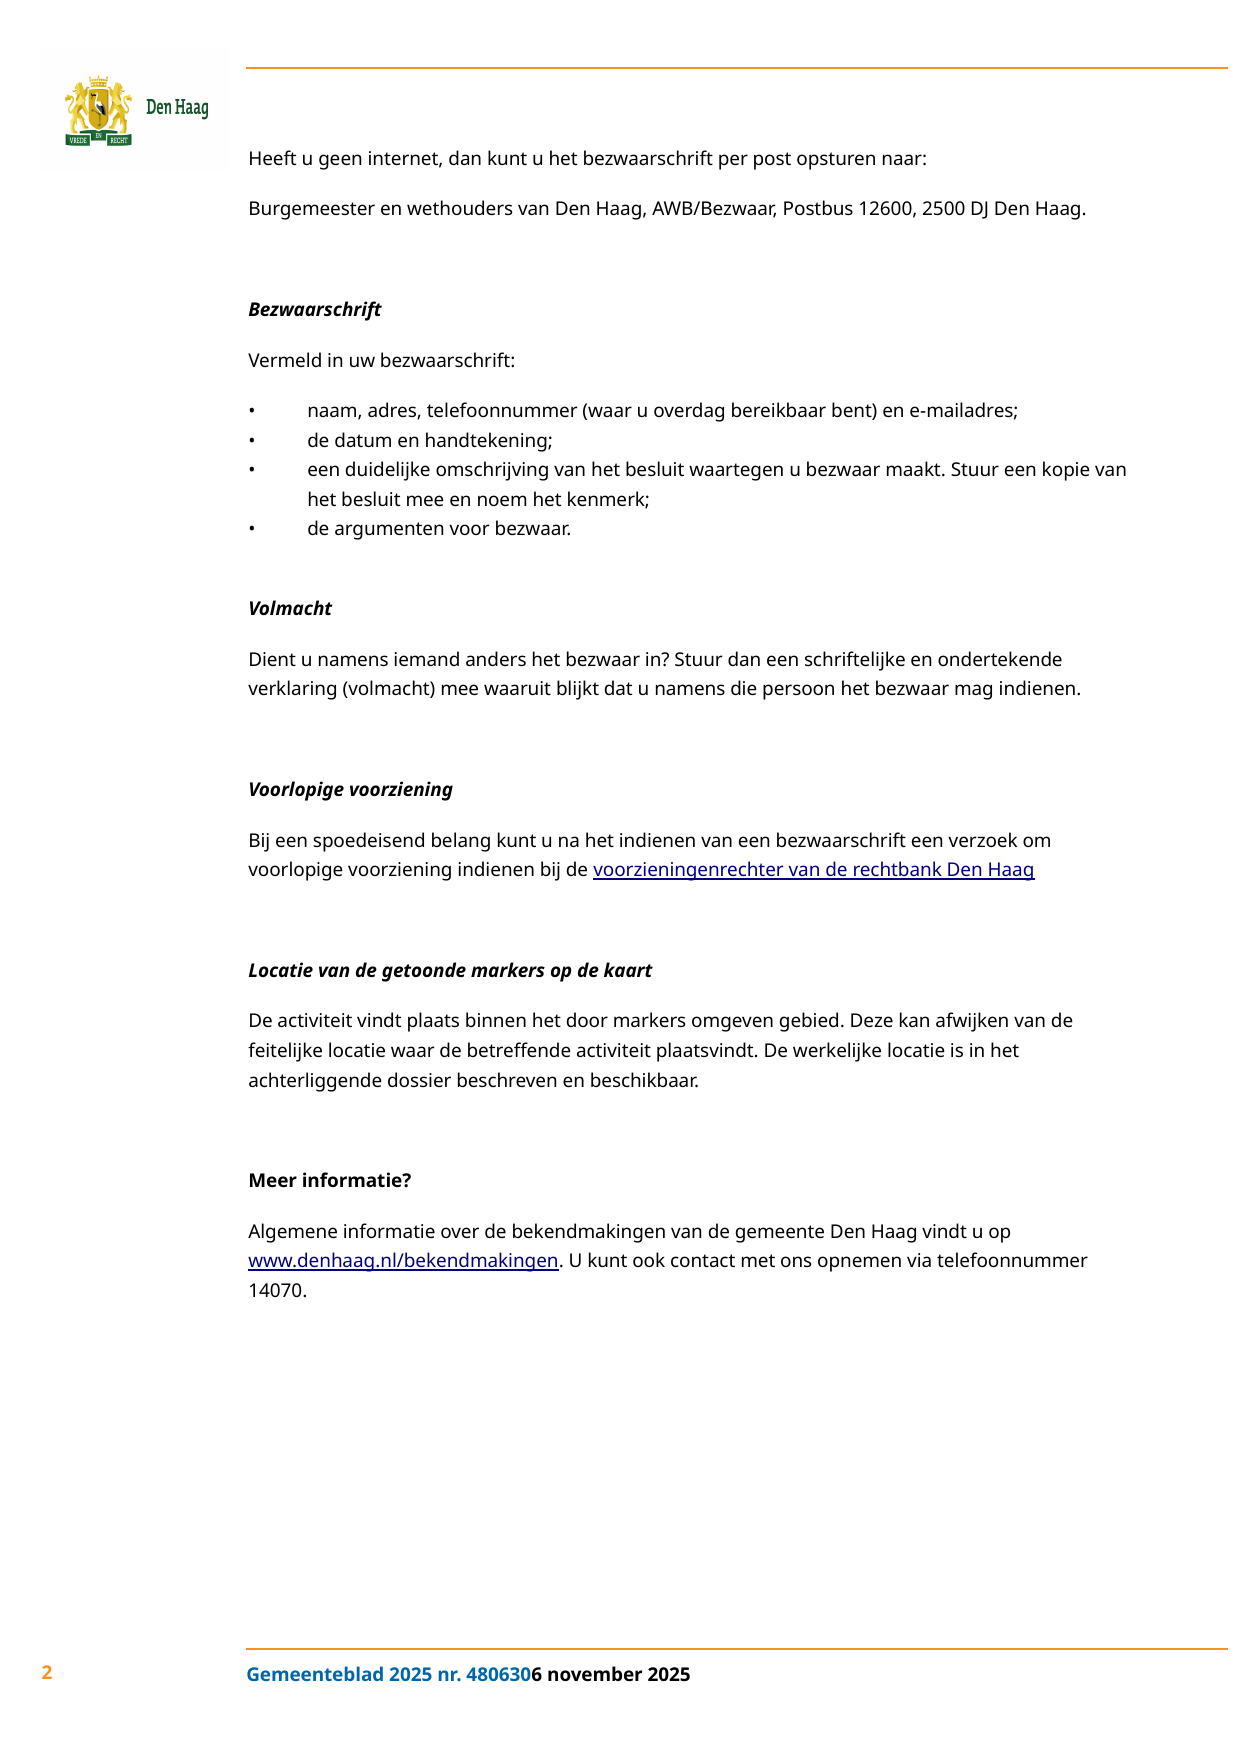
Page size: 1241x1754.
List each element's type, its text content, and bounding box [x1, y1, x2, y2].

text De activiteit vindt plaats binnen het door markers omgeven gebied. Deze kan afwijken van de feitelijke locatie waar de betreffende activiteit plaatsvindt. De werkelijke locatie is in het achterliggende dossier beschreven en beschikbaar. [248, 1008, 1152, 1093]
text Vermeld in uw bezwaarschrift: [248, 347, 1152, 373]
text Bezwaarschrift [248, 296, 1152, 322]
list naam, adres, telefoonnummer (waar u overdag bereikbaar bent) en e-mailadres; [248, 397, 1152, 423]
list een duidelijke omschrijving van het besluit waartegen u bezwaar maakt. Stuur een kopie van het besluit mee en noem het kenmerk; [248, 456, 1152, 512]
text Burgemeester en wethouders van Den Haag, AWB/Bezwaar, Postbus 12600, 2500 DJ Den Haag. [248, 196, 1152, 221]
text Locatie van de getoonde markers op de kaart [248, 957, 1152, 983]
picture [41, 47, 231, 172]
text Voorlopige voorziening [248, 776, 1152, 802]
text Algemene informatie over de bekendmakingen van de gemeente Den Haag vindt u op www.denhaag.nl/bekendmakingen. U kunt ook contact met ons opnemen via telefoonnummer 14070. [248, 1218, 1152, 1303]
list de argumenten voor bezwaar. [248, 516, 1152, 541]
text Dient u namens iemand anders het bezwaar in? Stuur dan een schriftelijke en ondertekende verklaring (volmacht) mee waaruit blijkt dat u namens die persoon het bezwaar mag indienen. [248, 646, 1152, 701]
text Volmacht [248, 596, 1152, 621]
text Heeft u geen internet, dan kunt u het bezwaarschrift per post opsturen naar: [248, 145, 1152, 171]
text Meer informatie? [248, 1168, 1152, 1193]
list de datum en handtekening; [248, 427, 1152, 453]
text Bij een spoedeisend belang kunt u na het indienen van een bezwaarschrift een verzoek om voorlopige voorziening indienen bij de voorzieningenrechter van de rechtbank Den Haag [248, 827, 1152, 882]
